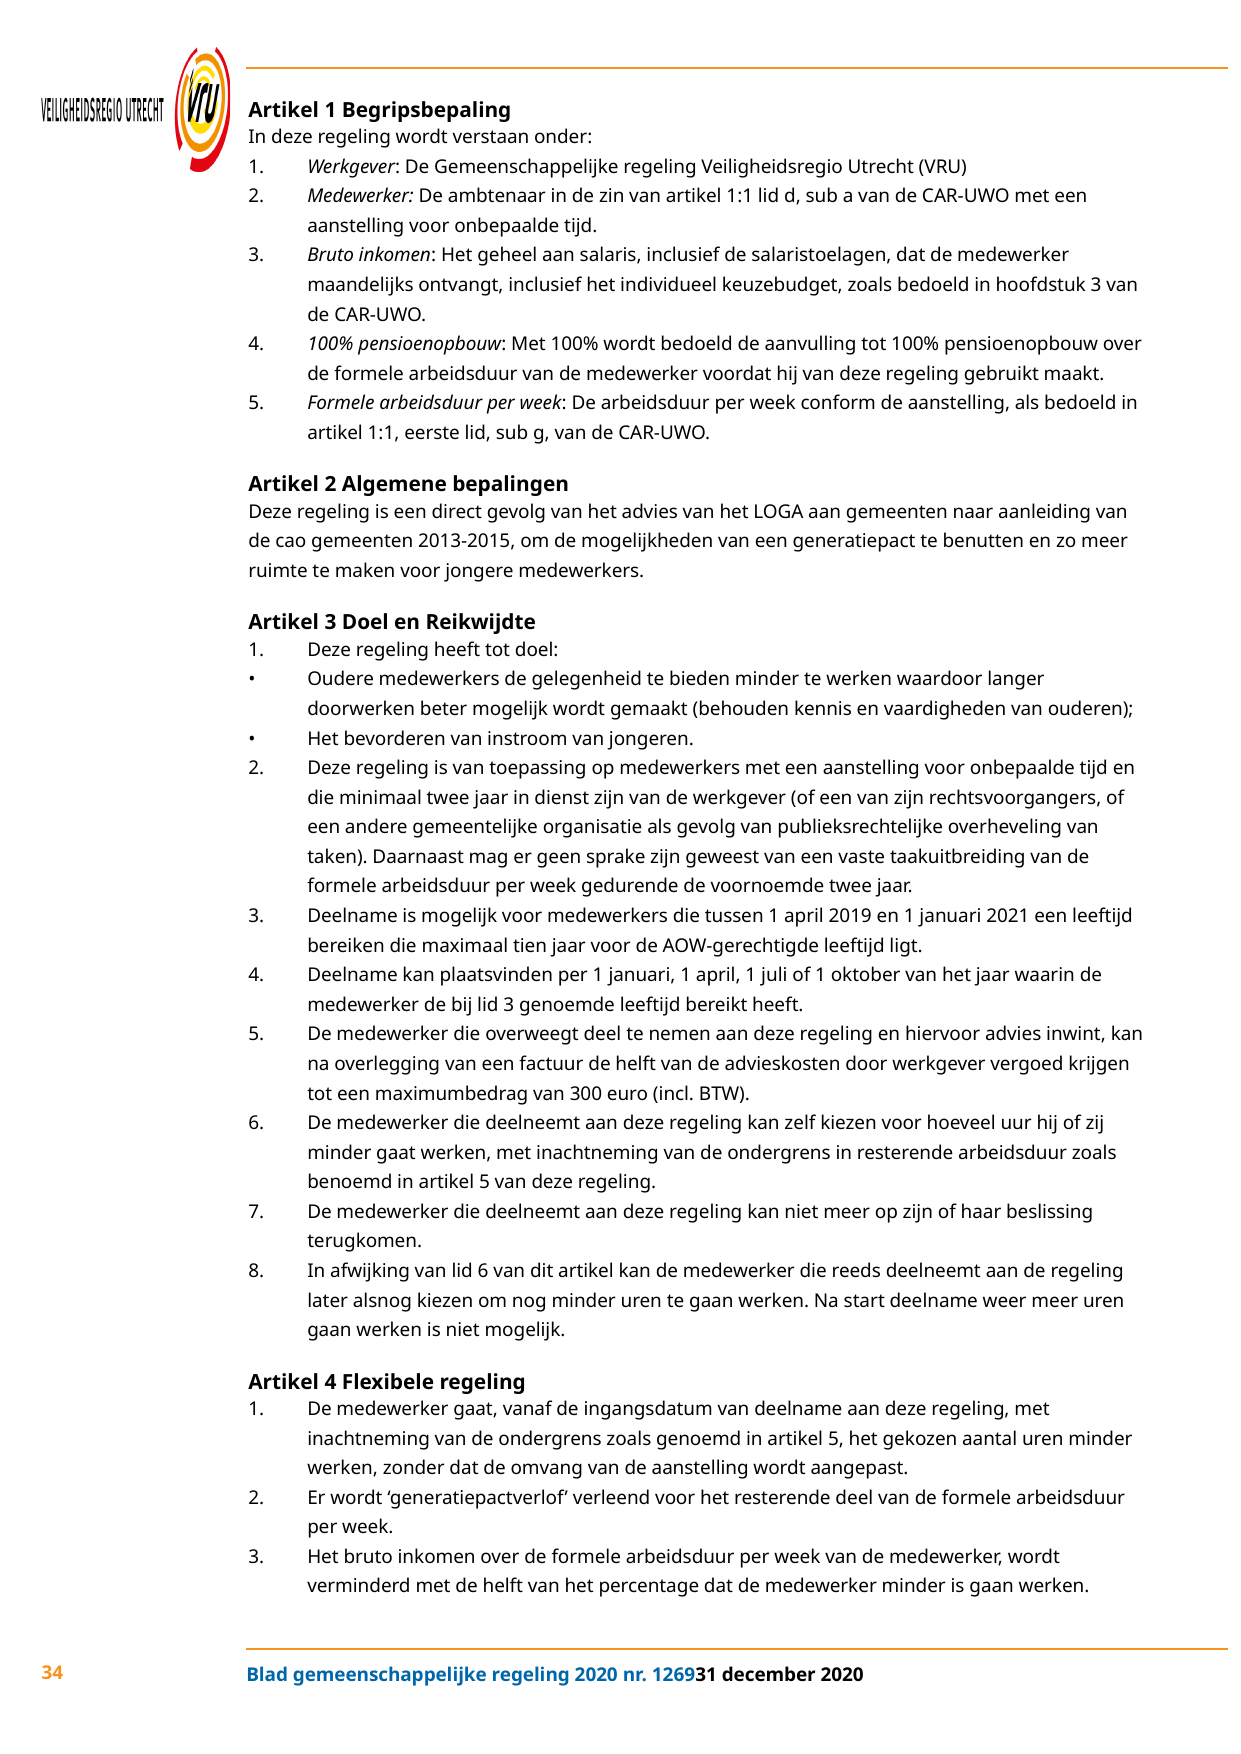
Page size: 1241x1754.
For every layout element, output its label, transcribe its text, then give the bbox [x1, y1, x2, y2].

list Het bruto inkomen over de formele arbeidsduur per week van de medewerker, wordt verminderd met de helft van het percentage dat de medewerker minder is gaan werken. [248, 1543, 1152, 1598]
list 100% pensioenopbouw: Met 100% wordt bedoeld de aanvulling tot 100% pensioenopbouw over de formele arbeidsduur van de medewerker voordat hij van deze regeling gebruikt maakt. [248, 330, 1152, 386]
list Er wordt ‘generatiepactverlof’ verleend voor het resterende deel van de formele arbeidsduur per week. [248, 1484, 1152, 1539]
text Artikel 3 Doel en Reikwijdte [248, 607, 1152, 636]
list Deelname kan plaatsvinden per 1 januari, 1 april, 1 juli of 1 oktober van het jaar waarin de medewerker de bij lid 3 genoemde leeftijd bereikt heeft. [248, 961, 1152, 1017]
list Medewerker: De ambtenaar in de zin van artikel 1:1 lid d, sub a van de CAR-UWO met een aanstelling voor onbepaalde tijd. [248, 182, 1152, 238]
text Artikel 1 Begripsbepaling [248, 95, 1152, 123]
list Formele arbeidsduur per week: De arbeidsduur per week conform de aanstelling, als bedoeld in artikel 1:1, eerste lid, sub g, van de CAR-UWO. [248, 389, 1152, 445]
picture [41, 47, 231, 172]
text In deze regeling wordt verstaan onder: [248, 123, 1152, 149]
list De medewerker die deelneemt aan deze regeling kan zelf kiezen voor hoeveel uur hij of zij minder gaat werken, met inachtneming van de ondergrens in resterende arbeidsduur zoals benoemd in artikel 5 van deze regeling. [248, 1109, 1152, 1194]
list De medewerker die deelneemt aan deze regeling kan niet meer op zijn of haar beslissing terugkomen. [248, 1198, 1152, 1253]
list Oudere medewerkers de gelegenheid te bieden minder te werken waardoor langer doorwerken beter mogelijk wordt gemaakt (behouden kennis en vaardigheden van ouderen); [248, 666, 1152, 721]
list Deze regeling heeft tot doel: [248, 636, 1152, 662]
list Deze regeling is van toepassing op medewerkers met een aanstelling voor onbepaalde tijd en die minimaal twee jaar in dienst zijn van de werkgever (of een van zijn rechtsvoorgangers, of een andere gemeentelijke organisatie als gevolg van publieksrechtelijke overheveling van taken). Daarnaast mag er geen sprake zijn geweest van een vaste taakuitbreiding van de formele arbeidsduur per week gedurende de voornoemde twee jaar. [248, 754, 1152, 898]
list Het bevorderen van instroom van jongeren. [248, 725, 1152, 750]
list Werkgever: De Gemeenschappelijke regeling Veiligheidsregio Utrecht (VRU) [248, 153, 1152, 178]
list In afwijking van lid 6 van dit artikel kan de medewerker die reeds deelneemt aan de regeling later alsnog kiezen om nog minder uren te gaan werken. Na start deelname weer meer uren gaan werken is niet mogelijk. [248, 1257, 1152, 1342]
list De medewerker die overweegt deel te nemen aan deze regeling en hiervoor advies inwint, kan na overlegging van een factuur de helft van de advieskosten door werkgever vergoed krijgen tot een maximumbedrag van 300 euro (incl. BTW). [248, 1021, 1152, 1105]
text Artikel 4 Flexibele regeling [248, 1367, 1152, 1395]
list De medewerker gaat, vanaf de ingangsdatum van deelname aan deze regeling, met inachtneming van de ondergrens zoals genoemd in artikel 5, het gekozen aantal uren minder werken, zonder dat de omvang van de aanstelling wordt aangepast. [248, 1395, 1152, 1480]
text Deze regeling is een direct gevolg van het advies van het LOGA aan gemeenten naar aanleiding van de cao gemeenten 2013-2015, om de mogelijkheden van een generatiepact te benutten en zo meer ruimte te maken voor jongere medewerkers. [248, 498, 1152, 583]
list Deelname is mogelijk voor medewerkers die tussen 1 april 2019 en 1 januari 2021 een leeftijd bereiken die maximaal tien jaar voor de AOW-gerechtigde leeftijd ligt. [248, 902, 1152, 957]
list Bruto inkomen: Het geheel aan salaris, inclusief de salaristoelagen, dat de medewerker maandelijks ontvangt, inclusief het individueel keuzebudget, zoals bedoeld in hoofdstuk 3 van de CAR-UWO. [248, 242, 1152, 326]
text Artikel 2 Algemene bepalingen [248, 469, 1152, 498]
